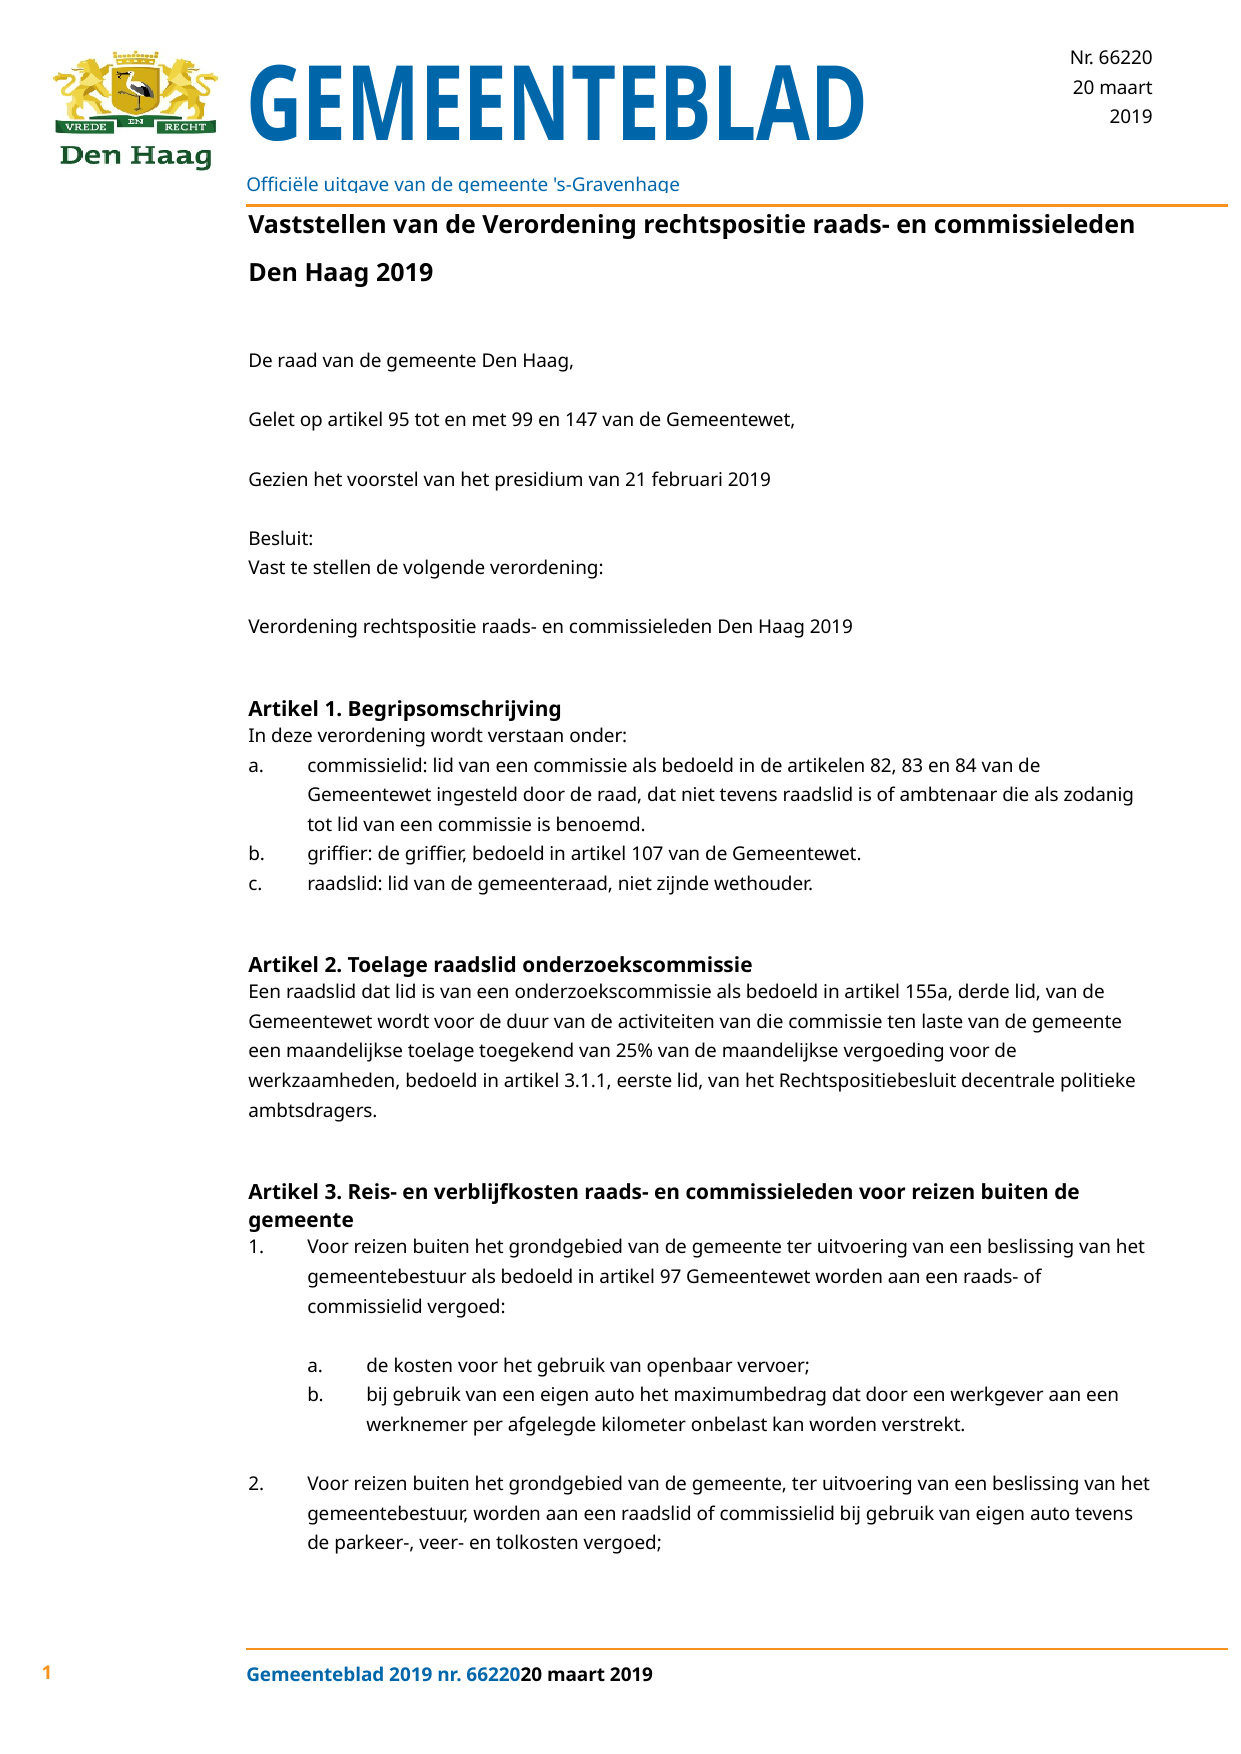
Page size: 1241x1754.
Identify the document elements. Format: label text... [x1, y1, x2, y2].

list bij gebruik van een eigen auto het maximumbedrag dat door een werkgever aan een werknemer per afgelegde kilometer onbelast kan worden verstrekt. [307, 1382, 1152, 1437]
list commissielid: lid van een commissie als bedoeld in de artikelen 82, 83 en 84 van de Gemeentewet ingesteld door de raad, dat niet tevens raadslid is of ambtenaar die als zodanig tot lid van een commissie is benoemd. [248, 752, 1152, 837]
list griffier: de griffier, bedoeld in artikel 107 van de Gemeentewet. [248, 841, 1152, 866]
text Gezien het voorstel van het presidium van 21 februari 2019 [248, 466, 1152, 492]
text Gelet op artikel 95 tot en met 99 en 147 van de Gemeentewet, [248, 407, 1152, 432]
text Besluit: [248, 525, 1152, 551]
picture [41, 47, 231, 172]
text Vaststellen van de Verordening rechtspositie raads- en commissieleden Den Haag 2019 [248, 207, 1152, 288]
list Voor reizen buiten het grondgebied van de gemeente, ter uitvoering van een beslissing van het gemeentebestuur, worden aan een raadslid of commissielid bij gebruik van eigen auto tevens de parkeer-, veer- en tolkosten vergoed; [248, 1470, 1152, 1555]
text Artikel 2. Toelage raadslid onderzoekscommissie [248, 950, 1152, 978]
text Artikel 1. Begripsomschrijving [248, 694, 1152, 722]
text Een raadslid dat lid is van een onderzoekscommissie als bedoeld in artikel 155a, derde lid, van de Gemeentewet wordt voor de duur van de activiteiten van die commissie ten laste van de gemeente een maandelijkse toelage toegekend van 25% van de maandelijkse vergoeding voor de werkzaamheden, bedoeld in artikel 3.1.1, eerste lid, van het Rechtspositiebesluit decentrale politieke ambtsdragers. [248, 978, 1152, 1123]
text Verordening rechtspositie raads- en commissieleden Den Haag 2019 [248, 614, 1152, 639]
list raadslid: lid van de gemeenteraad, niet zijnde wethouder. [248, 870, 1152, 896]
text De raad van de gemeente Den Haag, [248, 347, 1152, 373]
list de kosten voor het gebruik van openbaar vervoer; [307, 1352, 1152, 1378]
text In deze verordening wordt verstaan onder: [248, 722, 1152, 748]
text Artikel 3. Reis- en verblijfkosten raads- en commissieleden voor reizen buiten de gemeente [248, 1177, 1152, 1234]
list Voor reizen buiten het grondgebied van de gemeente ter uitvoering van een beslissing van het gemeentebestuur als bedoeld in artikel 97 Gemeentewet worden aan een raads- of commissielid vergoed: [248, 1234, 1152, 1319]
text Vast te stellen de volgende verordening: [248, 554, 1152, 580]
